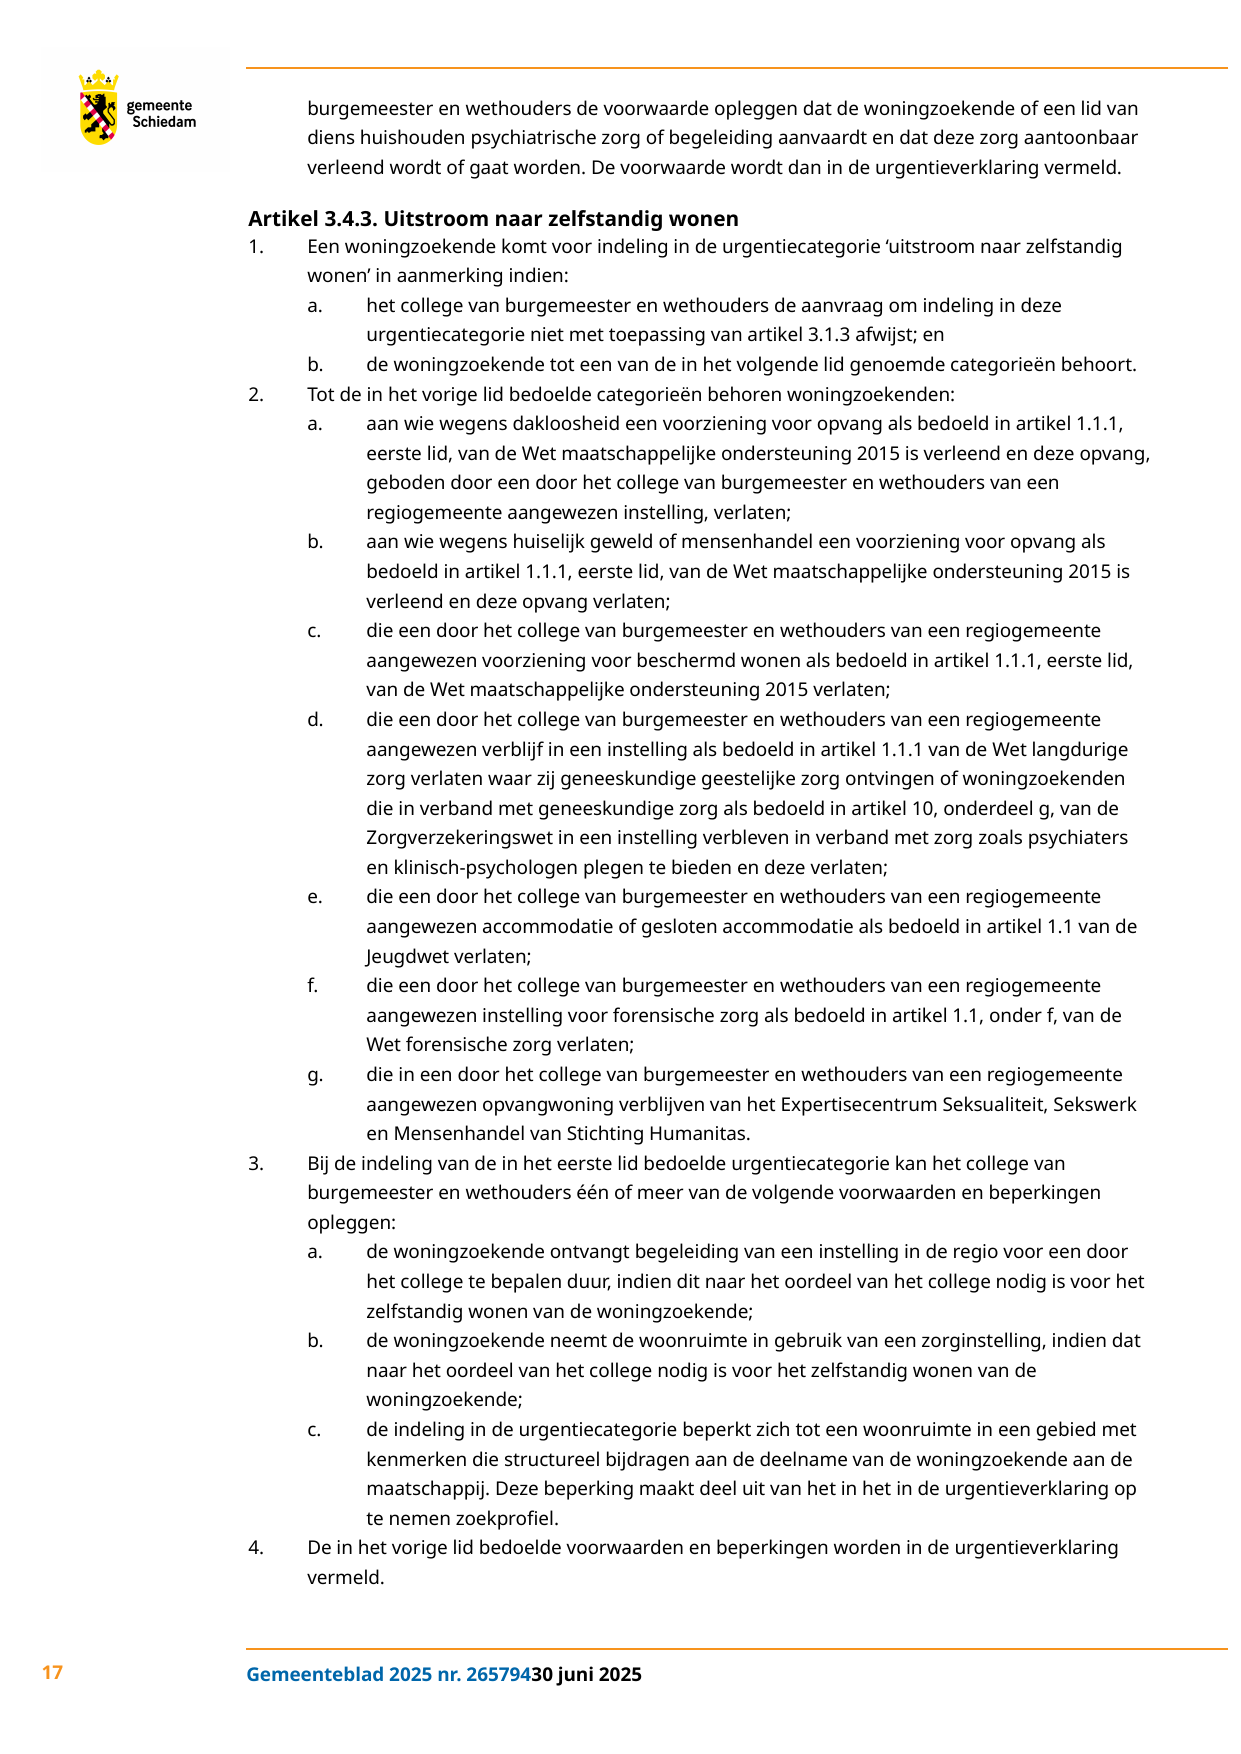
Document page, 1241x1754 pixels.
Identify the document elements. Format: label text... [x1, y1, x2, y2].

list de indeling in de urgentiecategorie beperkt zich tot een woonruimte in een gebied met kenmerken die structureel bijdragen aan de deelname van de woningzoekende aan de maatschappij. Deze beperking maakt deel uit van het in het in de urgentieverklaring op te nemen zoekprofiel. [307, 1416, 1152, 1531]
list die een door het college van burgemeester en wethouders van een regiogemeente aangewezen voorziening voor beschermd wonen als bedoeld in artikel 1.1.1, eerste lid, van de Wet maatschappelijke ondersteuning 2015 verlaten; [307, 617, 1152, 702]
list Een woningzoekende komt voor indeling in de urgentiecategorie ‘uitstroom naar zelfstandig wonen’ in aanmerking indien: [248, 233, 1152, 288]
list Tot de in het vorige lid bedoelde categorieën behoren woningzoekenden: [248, 381, 1152, 406]
list het college van burgemeester en wethouders de aanvraag om indeling in deze urgentiecategorie niet met toepassing van artikel 3.1.3 afwijst; en [307, 292, 1152, 347]
list die in een door het college van burgemeester en wethouders van een regiogemeente aangewezen opvangwoning verblijven van het Expertisecentrum Seksualiteit, Sekswerk en Mensenhandel van Stichting Humanitas. [307, 1061, 1152, 1146]
text Artikel 3.4.3. Uitstroom naar zelfstandig wonen [248, 204, 1152, 233]
list aan wie wegens huiselijk geweld of mensenhandel een voorziening voor opvang als bedoeld in artikel 1.1.1, eerste lid, van de Wet maatschappelijke ondersteuning 2015 is verleend en deze opvang verlaten; [307, 529, 1152, 613]
list die een door het college van burgemeester en wethouders van een regiogemeente aangewezen verblijf in een instelling als bedoeld in artikel 1.1.1 van de Wet langdurige zorg verlaten waar zij geneeskundige geestelijke zorg ontvingen of woningzoekenden die in verband met geneeskundige zorg als bedoeld in artikel 10, onderdeel g, van de Zorgverzekeringswet in een instelling verbleven in verband met zorg zoals psychiaters en klinisch-psychologen plegen te bieden en deze verlaten; [307, 706, 1152, 880]
picture [41, 47, 231, 172]
list die een door het college van burgemeester en wethouders van een regiogemeente aangewezen accommodatie of gesloten accommodatie als bedoeld in artikel 1.1 van de Jeugdwet verlaten; [307, 884, 1152, 968]
list aan wie wegens dakloosheid een voorziening voor opvang als bedoeld in artikel 1.1.1, eerste lid, van de Wet maatschappelijke ondersteuning 2015 is verleend en deze opvang, geboden door een door het college van burgemeester en wethouders van een regiogemeente aangewezen instelling, verlaten; [307, 410, 1152, 525]
list die een door het college van burgemeester en wethouders van een regiogemeente aangewezen instelling voor forensische zorg als bedoeld in artikel 1.1, onder f, van de Wet forensische zorg verlaten; [307, 972, 1152, 1057]
list de woningzoekende tot een van de in het volgende lid genoemde categorieën behoort. [307, 351, 1152, 377]
list burgemeester en wethouders de voorwaarde opleggen dat de woningzoekende of een lid van diens huishouden psychiatrische zorg of begeleiding aanvaardt en dat deze zorg aantoonbaar verleend wordt of gaat worden. De voorwaarde wordt dan in de urgentieverklaring vermeld. [248, 95, 1152, 180]
list de woningzoekende neemt de woonruimte in gebruik van een zorginstelling, indien dat naar het oordeel van het college nodig is voor het zelfstandig wonen van de woningzoekende; [307, 1327, 1152, 1412]
list De in het vorige lid bedoelde voorwaarden en beperkingen worden in de urgentieverklaring vermeld. [248, 1534, 1152, 1590]
list Bij de indeling van de in het eerste lid bedoelde urgentiecategorie kan het college van burgemeester en wethouders één of meer van de volgende voorwaarden en beperkingen opleggen: [248, 1150, 1152, 1235]
list de woningzoekende ontvangt begeleiding van een instelling in de regio voor een door het college te bepalen duur, indien dit naar het oordeel van het college nodig is voor het zelfstandig wonen van de woningzoekende; [307, 1239, 1152, 1323]
